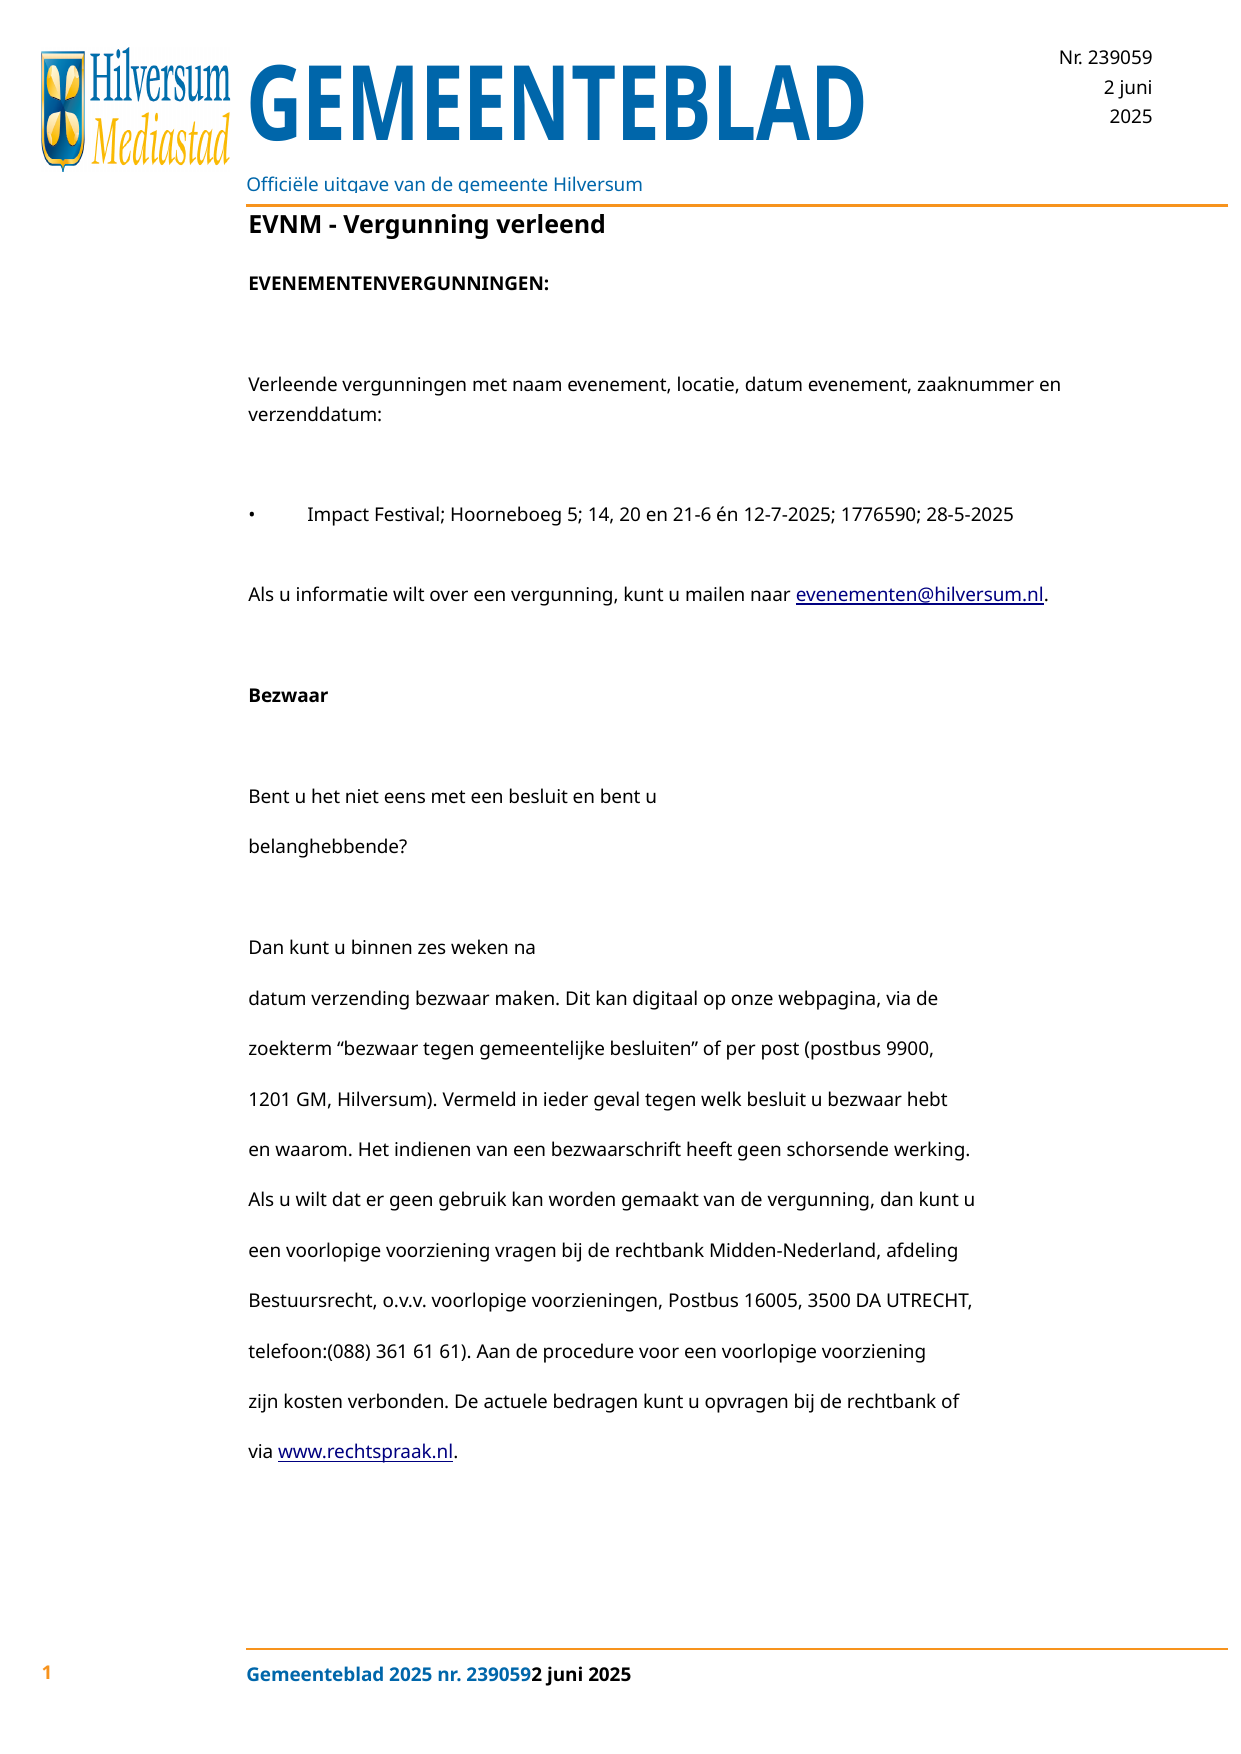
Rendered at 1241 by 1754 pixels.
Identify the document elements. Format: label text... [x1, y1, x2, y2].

text zoekterm “bezwaar tegen gemeentelijke besluiten” of per post (postbus 9900, [248, 1035, 1152, 1061]
text en waarom. Het indienen van een bezwaarschrift heeft geen schorsende werking. [248, 1136, 1152, 1162]
text Bestuursrecht, o.v.v. voorlopige voorzieningen, Postbus 16005, 3500 DA UTRECHT, [248, 1287, 1152, 1313]
text Dan kunt u binnen zes weken na [248, 934, 1152, 960]
text zijn kosten verbonden. De actuele bedragen kunt u opvragen bij de rechtbank of [248, 1388, 1152, 1414]
text Als u informatie wilt over een vergunning, kunt u mailen naar evenementen@hilversum.nl. [248, 582, 1152, 607]
text via www.rechtspraak.nl. [248, 1439, 1152, 1464]
text belanghebbende? [248, 834, 1152, 859]
text EVNM - Vergunning verleend [248, 207, 1152, 241]
text Bent u het niet eens met een besluit en bent u [248, 783, 1152, 809]
text EVENEMENTENVERGUNNINGEN: [248, 270, 1152, 296]
text telefoon:(088) 361 61 61). Aan de procedure voor een voorlopige voorziening [248, 1338, 1152, 1363]
list Impact Festival; Hoorneboeg 5; 14, 20 en 21-6 én 12-7-2025; 1776590; 28-5-2025 [248, 502, 1152, 527]
text Bezwaar [248, 682, 1152, 708]
text Als u wilt dat er geen gebruik kan worden gemaakt van de vergunning, dan kunt u [248, 1187, 1152, 1212]
text 1201 GM, Hilversum). Vermeld in ieder geval tegen welk besluit u bezwaar hebt [248, 1086, 1152, 1111]
text een voorlopige voorziening vragen bij de rechtbank Midden-Nederland, afdeling [248, 1237, 1152, 1263]
text Verleende vergunningen met naam evenement, locatie, datum evenement, zaaknummer en verzenddatum: [248, 371, 1152, 426]
picture [41, 47, 231, 172]
text datum verzending bezwaar maken. Dit kan digitaal op onze webpagina, via de [248, 985, 1152, 1011]
